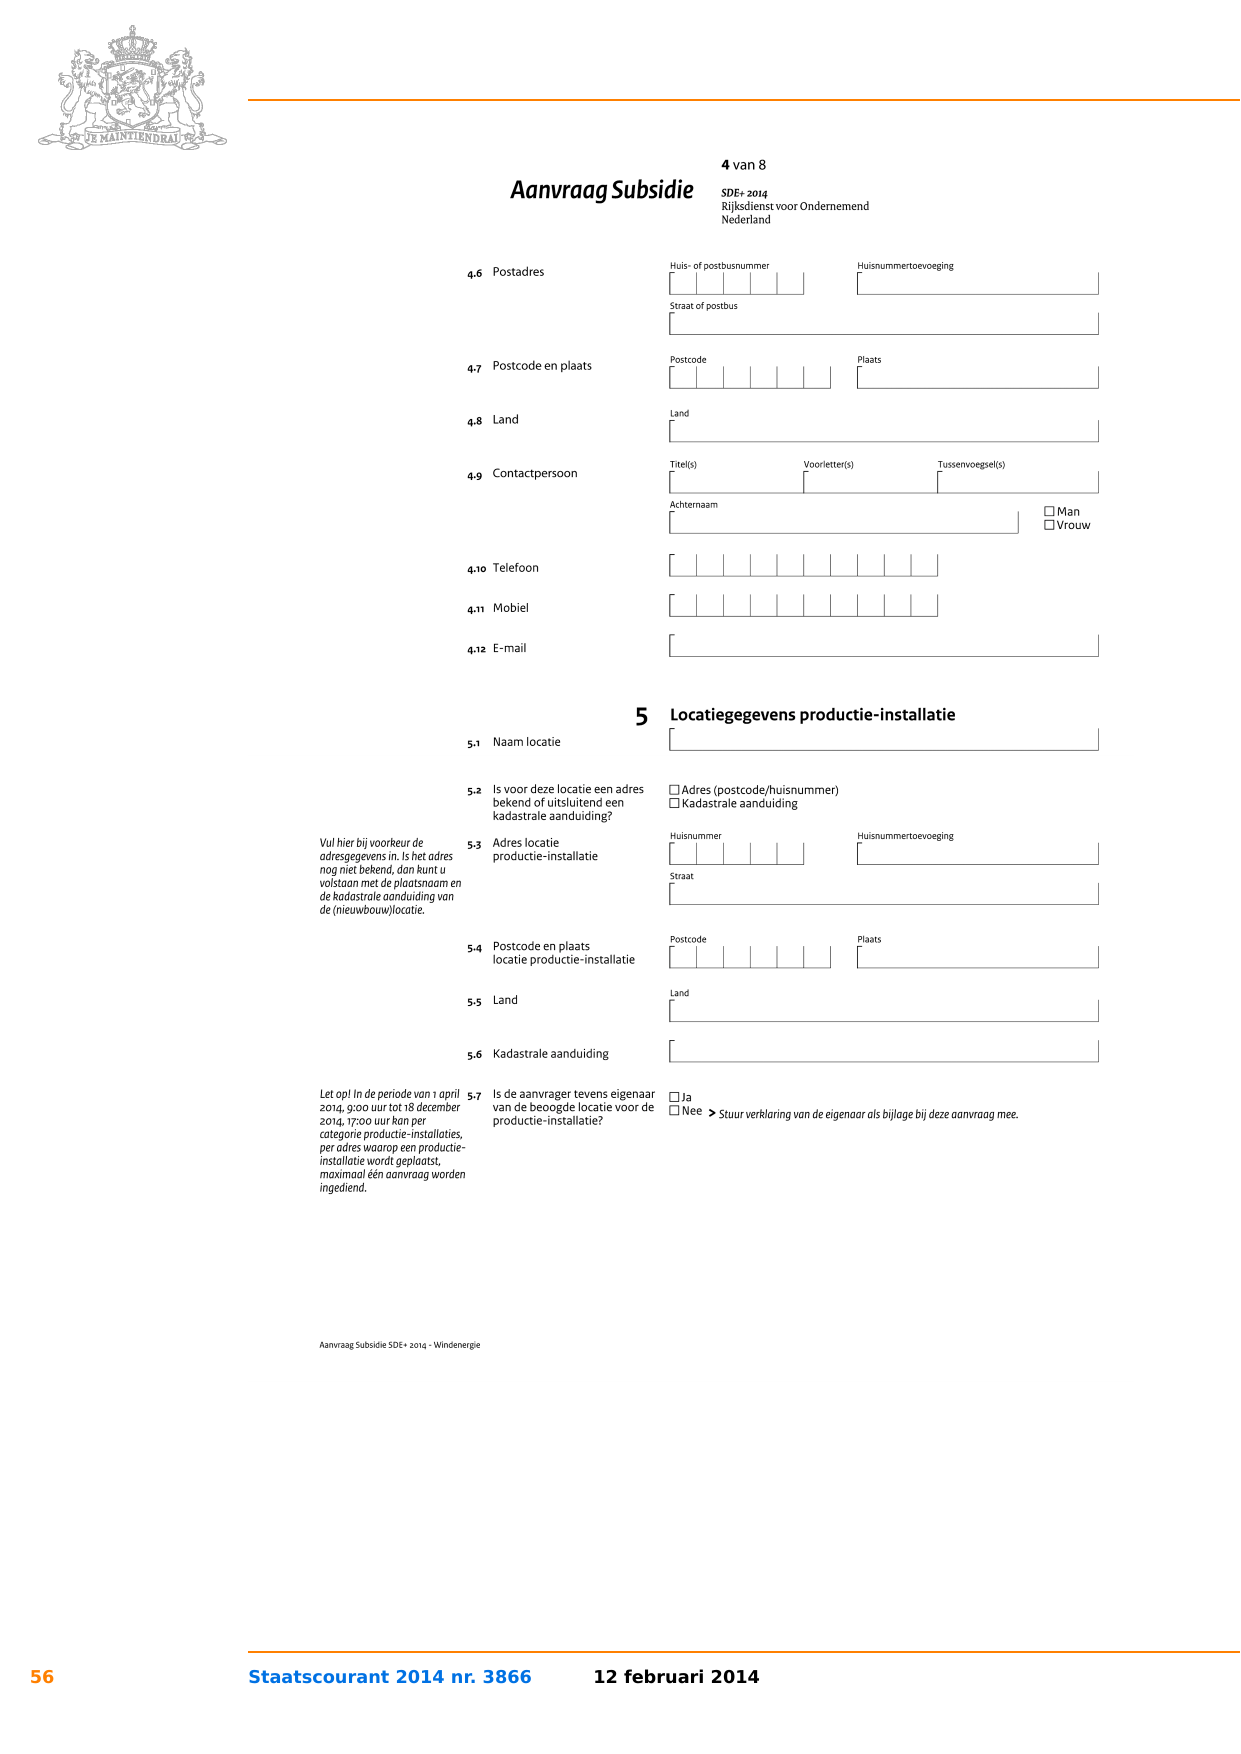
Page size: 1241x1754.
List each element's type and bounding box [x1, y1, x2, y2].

picture [248, 130, 1134, 1382]
picture [38, 25, 227, 150]
